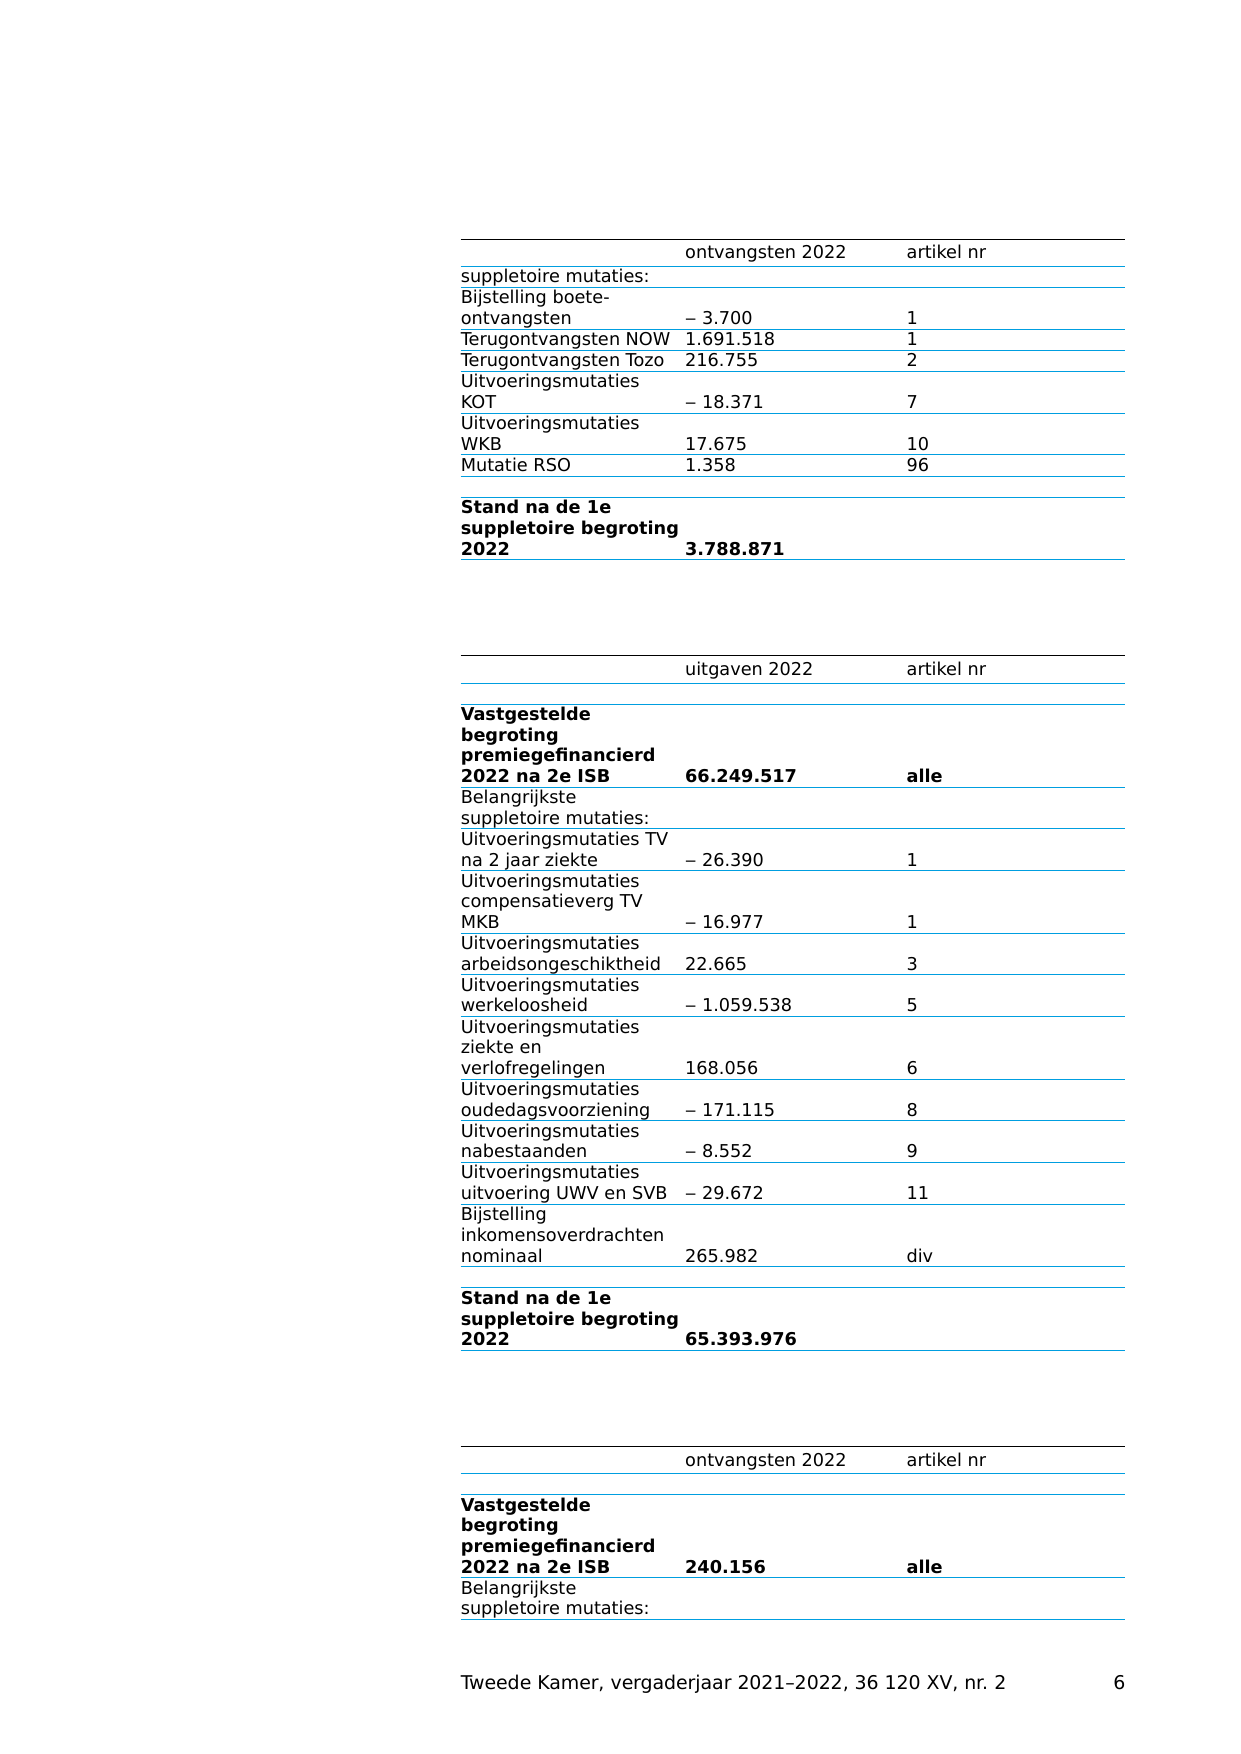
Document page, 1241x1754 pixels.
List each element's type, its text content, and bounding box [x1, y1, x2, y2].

table_cell 2 [904, 351, 1125, 371]
table_cell Belangrijkste suppletoire mutaties: [461, 1578, 682, 1619]
table_cell [682, 1474, 903, 1494]
table_cell Uitvoeringsmutaties nabestaanden [461, 1121, 682, 1162]
table_cell 6 [904, 1017, 1125, 1078]
table_cell 5 [904, 975, 1125, 1016]
table_cell Uitvoeringsmutaties TV na 2 jaar ziekte [461, 829, 682, 870]
table_cell [904, 498, 1125, 559]
table_cell Uitvoeringsmutaties WKB [461, 414, 682, 454]
table_cell [904, 267, 1125, 287]
table_cell ‒ 26.390 [682, 829, 903, 870]
table_cell [904, 1474, 1125, 1494]
table_cell [682, 477, 903, 497]
table_cell Mutatie RSO [461, 455, 682, 476]
table_cell 1 [904, 871, 1125, 932]
table_cell ‒ 29.672 [682, 1163, 903, 1204]
table_cell 66.249.517 [682, 705, 903, 787]
table_cell Uitvoeringsmutaties ziekte en verlofregelingen [461, 1017, 682, 1078]
table_cell [682, 267, 903, 287]
table_cell [904, 1578, 1125, 1619]
table_header Tabel 4 Belangrijkste suppletoire ontvangstenmutaties 2022 (Eerste suppletoire begroting) (bedragen x € 1.000) [461, 191, 1125, 239]
table_cell ‒ 16.977 [682, 871, 903, 932]
table_cell 17.675 [682, 414, 903, 454]
table_cell Vastgestelde begroting premiegefinancierd 2022 na 2e ISB [461, 705, 682, 787]
table_cell ‒ 8.552 [682, 1121, 903, 1162]
table_cell 10 [904, 414, 1125, 454]
table_cell Vastgestelde begroting premiegefinancierd 2022 na 2e ISB [461, 1495, 682, 1577]
table_cell 65.393.976 [682, 1288, 903, 1350]
table_cell Stand na de 1e suppletoire begroting 2022 [461, 1288, 682, 1350]
table_cell Uitvoeringsmutaties compensatieverg TV MKB [461, 871, 682, 932]
table_cell 22.665 [682, 934, 903, 974]
table_cell 1.358 [682, 455, 903, 476]
table_cell 1 [904, 288, 1125, 328]
table_cell [461, 477, 682, 497]
table_cell artikel nr [904, 1447, 1125, 1473]
table_cell 9 [904, 1121, 1125, 1162]
table_cell 265.982 [682, 1205, 903, 1266]
table_cell Stand na de 1e suppletoire begroting 2022 [461, 498, 682, 559]
table_cell Uitvoeringsmutaties oudedagsvoorziening [461, 1080, 682, 1120]
table_cell Uitvoeringsmutaties KOT [461, 372, 682, 413]
table_cell [461, 1267, 682, 1287]
table_cell ‒ 3.700 [682, 288, 903, 328]
table_cell 11 [904, 1163, 1125, 1204]
table_cell [904, 477, 1125, 497]
table_cell 3 [904, 934, 1125, 974]
table_cell [461, 1447, 682, 1473]
table_cell 8 [904, 1080, 1125, 1120]
table_cell [904, 684, 1125, 703]
table_cell Terugontvangsten Tozo [461, 351, 682, 371]
table_cell alle [904, 1495, 1125, 1577]
table_header Tabel 6 Belangrijkste suppletoire premiegefinancierde ontvangstenmutaties 2021 (Eerste suppletoire begroting) (bedragen x € 1.000) [461, 1375, 1125, 1446]
table_cell ‒ 1.059.538 [682, 975, 903, 1016]
table_cell ontvangsten 2022 [682, 1447, 903, 1473]
table_cell [682, 1267, 903, 1287]
table_cell [682, 684, 903, 703]
table_cell 168.056 [682, 1017, 903, 1078]
table_cell 7 [904, 372, 1125, 413]
table_cell Uitvoeringsmutaties uitvoering UWV en SVB [461, 1163, 682, 1204]
table_cell [461, 1474, 682, 1494]
table_cell 1.691.518 [682, 330, 903, 350]
table_cell alle [904, 705, 1125, 787]
table_cell [904, 1267, 1125, 1287]
table_cell Belangrijkste suppletoire mutaties: [461, 788, 682, 828]
table_cell Uitvoeringsmutaties arbeidsongeschiktheid [461, 934, 682, 974]
table_cell 1 [904, 330, 1125, 350]
table_cell 3.788.871 [682, 498, 903, 559]
table_cell [461, 240, 682, 266]
table_cell div [904, 1205, 1125, 1266]
table_header Tabel 5 Belangrijkste suppletoire premiegefinancierde uitgavenmutaties 2021 (Eerste suppletoire begroting) (bedragen x € 1.000) [461, 585, 1125, 655]
table_cell [904, 1288, 1125, 1350]
table_cell [904, 788, 1125, 828]
table_cell Bijstelling inkomensoverdrachten nominaal [461, 1205, 682, 1266]
table_cell [461, 656, 682, 682]
table_cell 96 [904, 455, 1125, 476]
table_cell ontvangsten 2022 [682, 240, 903, 266]
table_cell Uitvoeringsmutaties werkeloosheid [461, 975, 682, 1016]
table_cell 240.156 [682, 1495, 903, 1577]
table_cell [682, 1578, 903, 1619]
table_cell [682, 788, 903, 828]
table_cell Terugontvangsten NOW [461, 330, 682, 350]
table_cell artikel nr [904, 656, 1125, 682]
table_cell artikel nr [904, 240, 1125, 266]
table_cell uitgaven 2022 [682, 656, 903, 682]
table_cell 1 [904, 829, 1125, 870]
table_cell Bijstelling boete-ontvangsten [461, 288, 682, 328]
table_cell ‒ 18.371 [682, 372, 903, 413]
table_cell [461, 684, 682, 703]
table_cell 216.755 [682, 351, 903, 371]
table_cell ‒ 171.115 [682, 1080, 903, 1120]
table_cell suppletoire mutaties: [461, 267, 682, 287]
